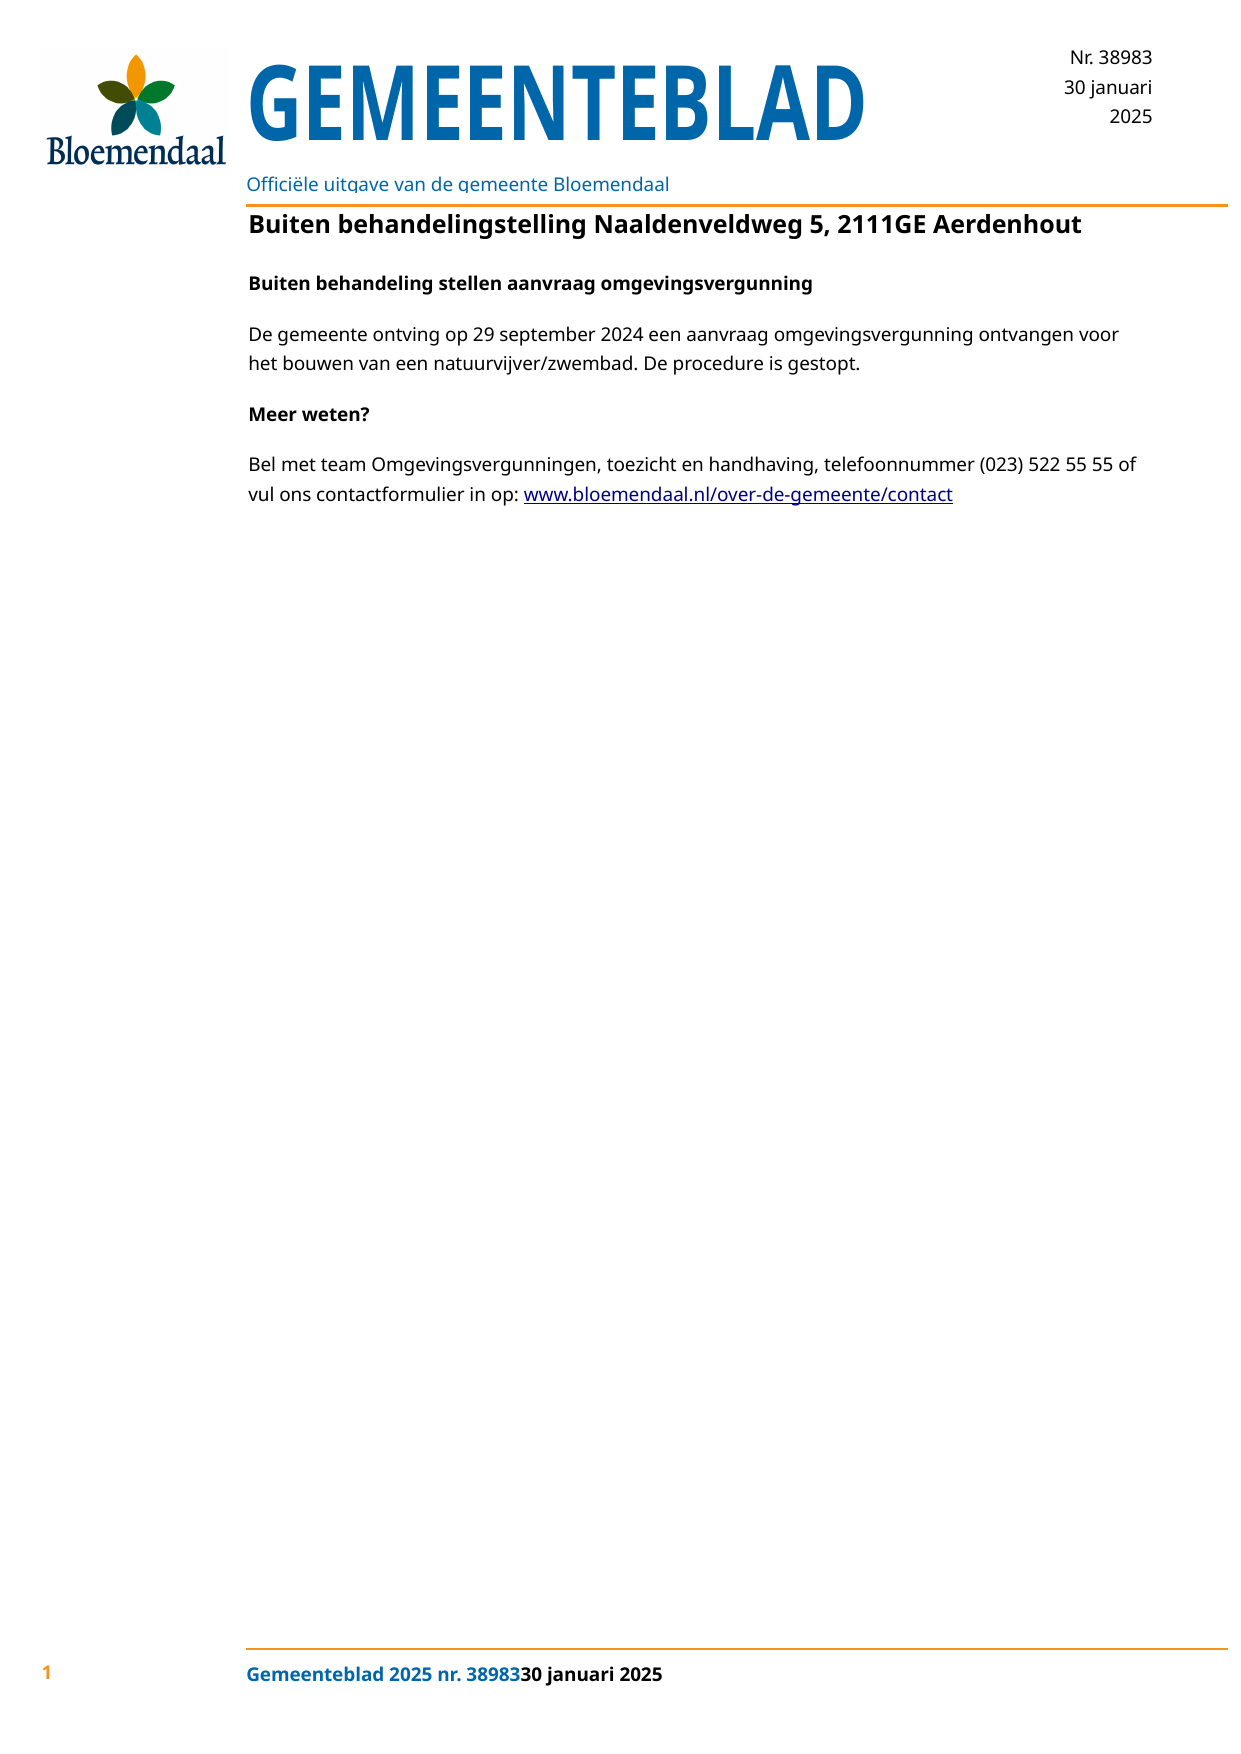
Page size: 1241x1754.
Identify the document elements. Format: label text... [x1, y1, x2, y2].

text Meer weten? [248, 401, 1152, 426]
text De gemeente ontving op 29 september 2024 een aanvraag omgevingsvergunning ontvangen voor het bouwen van een natuurvijver/zwembad. De procedure is gestopt. [248, 321, 1152, 376]
text Buiten behandeling stellen aanvraag omgevingsvergunning [248, 270, 1152, 296]
picture [41, 47, 231, 172]
text Bel met team Omgevingsvergunningen, toezicht en handhaving, telefoonnummer (023) 522 55 55 of vul ons contactformulier in op: www.bloemendaal.nl/over-de-gemeente/contact [248, 451, 1152, 506]
text Buiten behandelingstelling Naaldenveldweg 5, 2111GE Aerdenhout [248, 207, 1152, 241]
